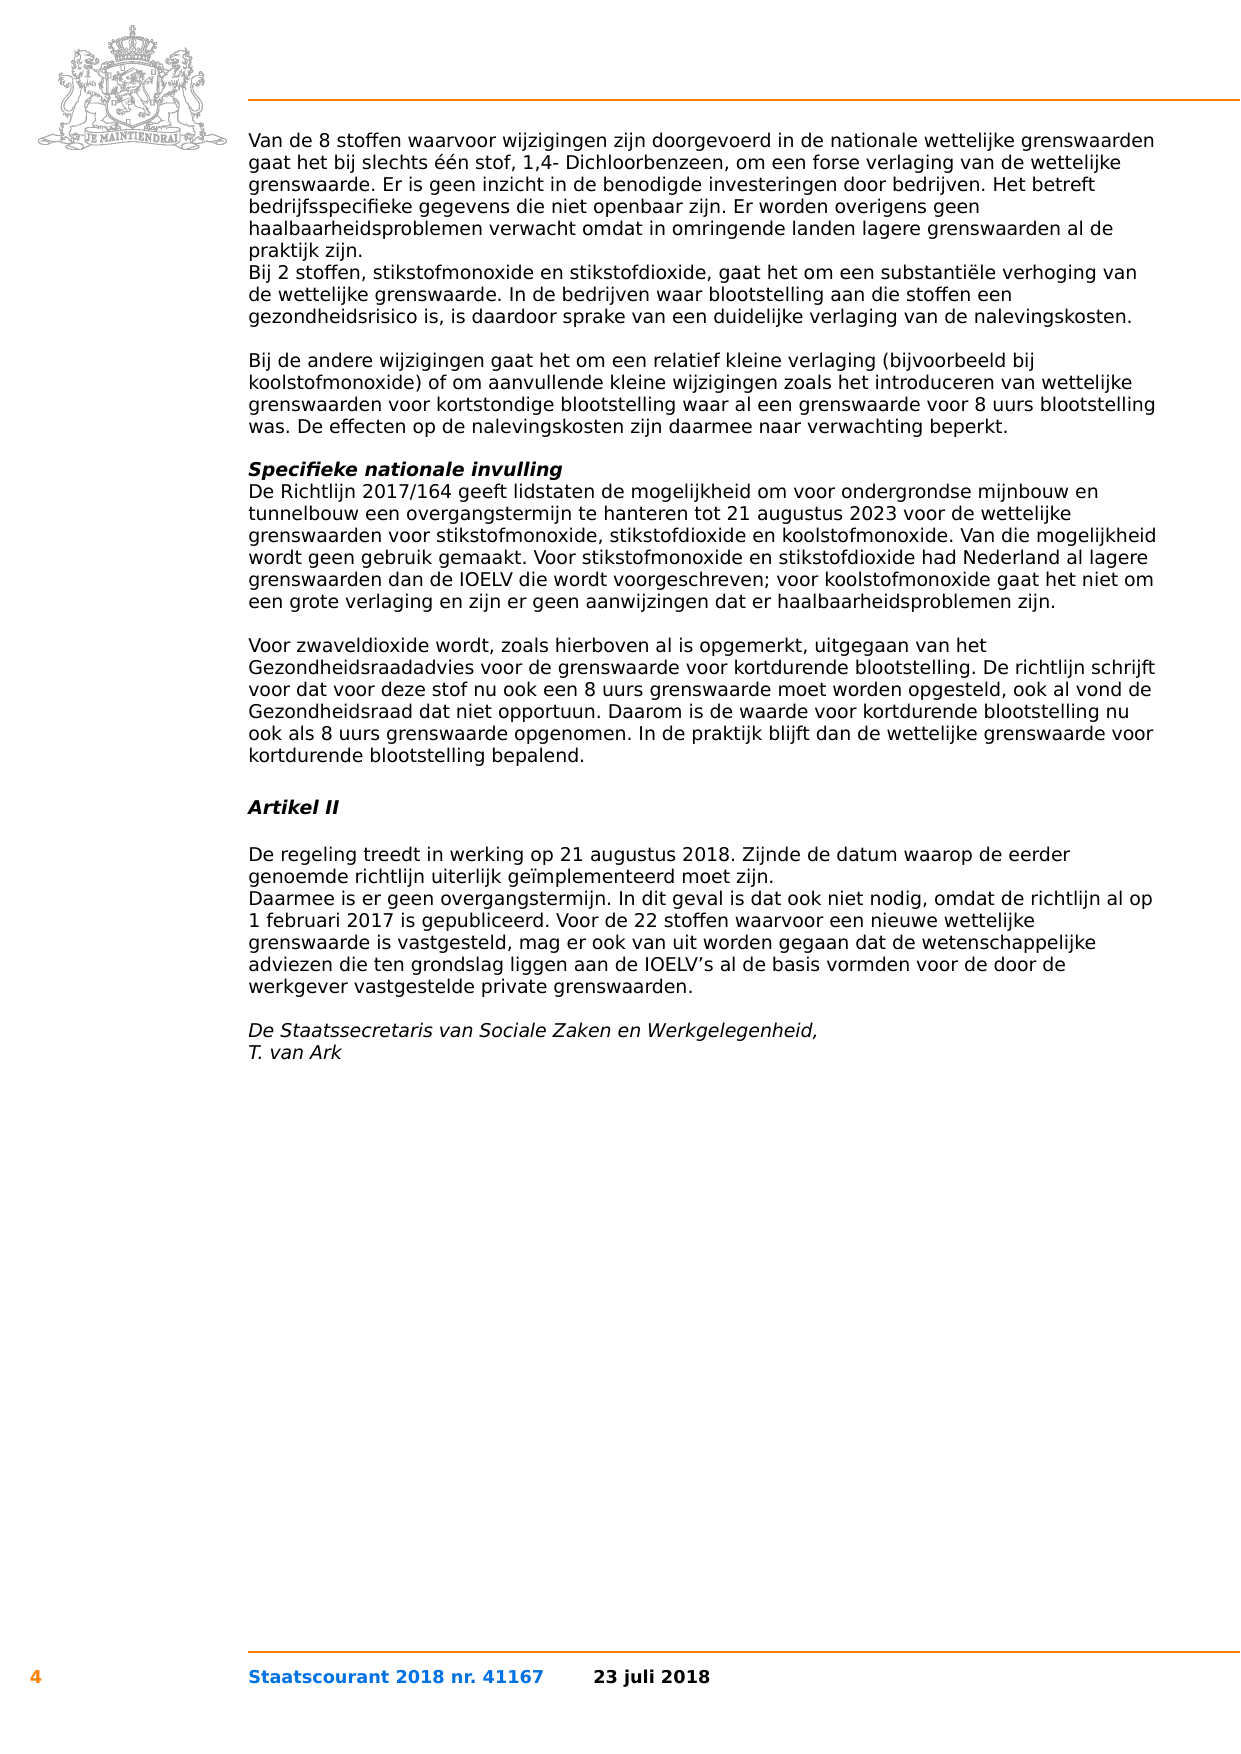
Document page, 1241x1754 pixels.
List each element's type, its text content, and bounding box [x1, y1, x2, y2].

subtitle Artikel II [248, 797, 1163, 819]
text Voor zwaveldioxide wordt, zoals hierboven al is opgemerkt, uitgegaan van het Gezondheidsraadadvies voor de grenswaarde voor kortdurende blootstelling. De richtlijn schrijft voor dat voor deze stof nu ook een 8 uurs grenswaarde moet worden opgesteld, ook al vond de Gezondheidsraad dat niet opportuun. Daarom is de waarde voor kortdurende blootstelling nu ook als 8 uurs grenswaarde opgenomen. In de praktijk blijft dan de wettelijke grenswaarde voor kortdurende blootstelling bepalend. [248, 635, 1163, 767]
text Bij de andere wijzigingen gaat het om een relatief kleine verlaging (bijvoorbeeld bij koolstofmonoxide) of om aanvullende kleine wijzigingen zoals het introduceren van wettelijke grenswaarden voor kortstondige blootstelling waar al een grenswaarde voor 8 uurs blootstelling was. De effecten op de nalevingskosten zijn daarmee naar verwachting beperkt. [248, 349, 1163, 437]
text De regeling treedt in werking op 21 augustus 2018. Zijnde de datum waarop de eerder genoemde richtlijn uiterlijk geïmplementeerd moet zijn. [248, 844, 1163, 888]
text Daarmee is er geen overgangstermijn. In dit geval is dat ook niet nodig, omdat de richtlijn al op 1 februari 2017 is gepubliceerd. Voor de 22 stoffen waarvoor een nieuwe wettelijke grenswaarde is vastgesteld, mag er ook van uit worden gegaan dat de wetenschappelijke adviezen die ten grondslag liggen aan de IOELV’s al de basis vormden voor de door de werkgever vastgestelde private grenswaarden. [248, 888, 1163, 998]
text De Staatssecretaris van Sociale Zaken en Werkgelegenheid, T. van Ark [248, 1020, 1163, 1064]
text Specifieke nationale invulling [248, 459, 1163, 481]
picture [38, 25, 227, 150]
text Bij 2 stoffen, stikstofmonoxide en stikstofdioxide, gaat het om een substantiële verhoging van de wettelijke grenswaarde. In de bedrijven waar blootstelling aan die stoffen een gezondheidsrisico is, is daardoor sprake van een duidelijke verlaging van de nalevingskosten. [248, 262, 1163, 328]
text Van de 8 stoffen waarvoor wijzigingen zijn doorgevoerd in de nationale wettelijke grenswaarden gaat het bij slechts één stof, 1,4- Dichloorbenzeen, om een forse verlaging van de wettelijke grenswaarde. Er is geen inzicht in de benodigde investeringen door bedrijven. Het betreft bedrijfsspecifieke gegevens die niet openbaar zijn. Er worden overigens geen haalbaarheidsproblemen verwacht omdat in omringende landen lagere grenswaarden al de praktijk zijn. [248, 130, 1163, 262]
text De Richtlijn 2017/164 geeft lidstaten de mogelijkheid om voor ondergrondse mijnbouw en tunnelbouw een overgangstermijn te hanteren tot 21 augustus 2023 voor de wettelijke grenswaarden voor stikstofmonoxide, stikstofdioxide en koolstofmonoxide. Van die mogelijkheid wordt geen gebruik gemaakt. Voor stikstofmonoxide en stikstofdioxide had Nederland al lagere grenswaarden dan de IOELV die wordt voorgeschreven; voor koolstofmonoxide gaat het niet om een grote verlaging en zijn er geen aanwijzingen dat er haalbaarheidsproblemen zijn. [248, 481, 1163, 613]
